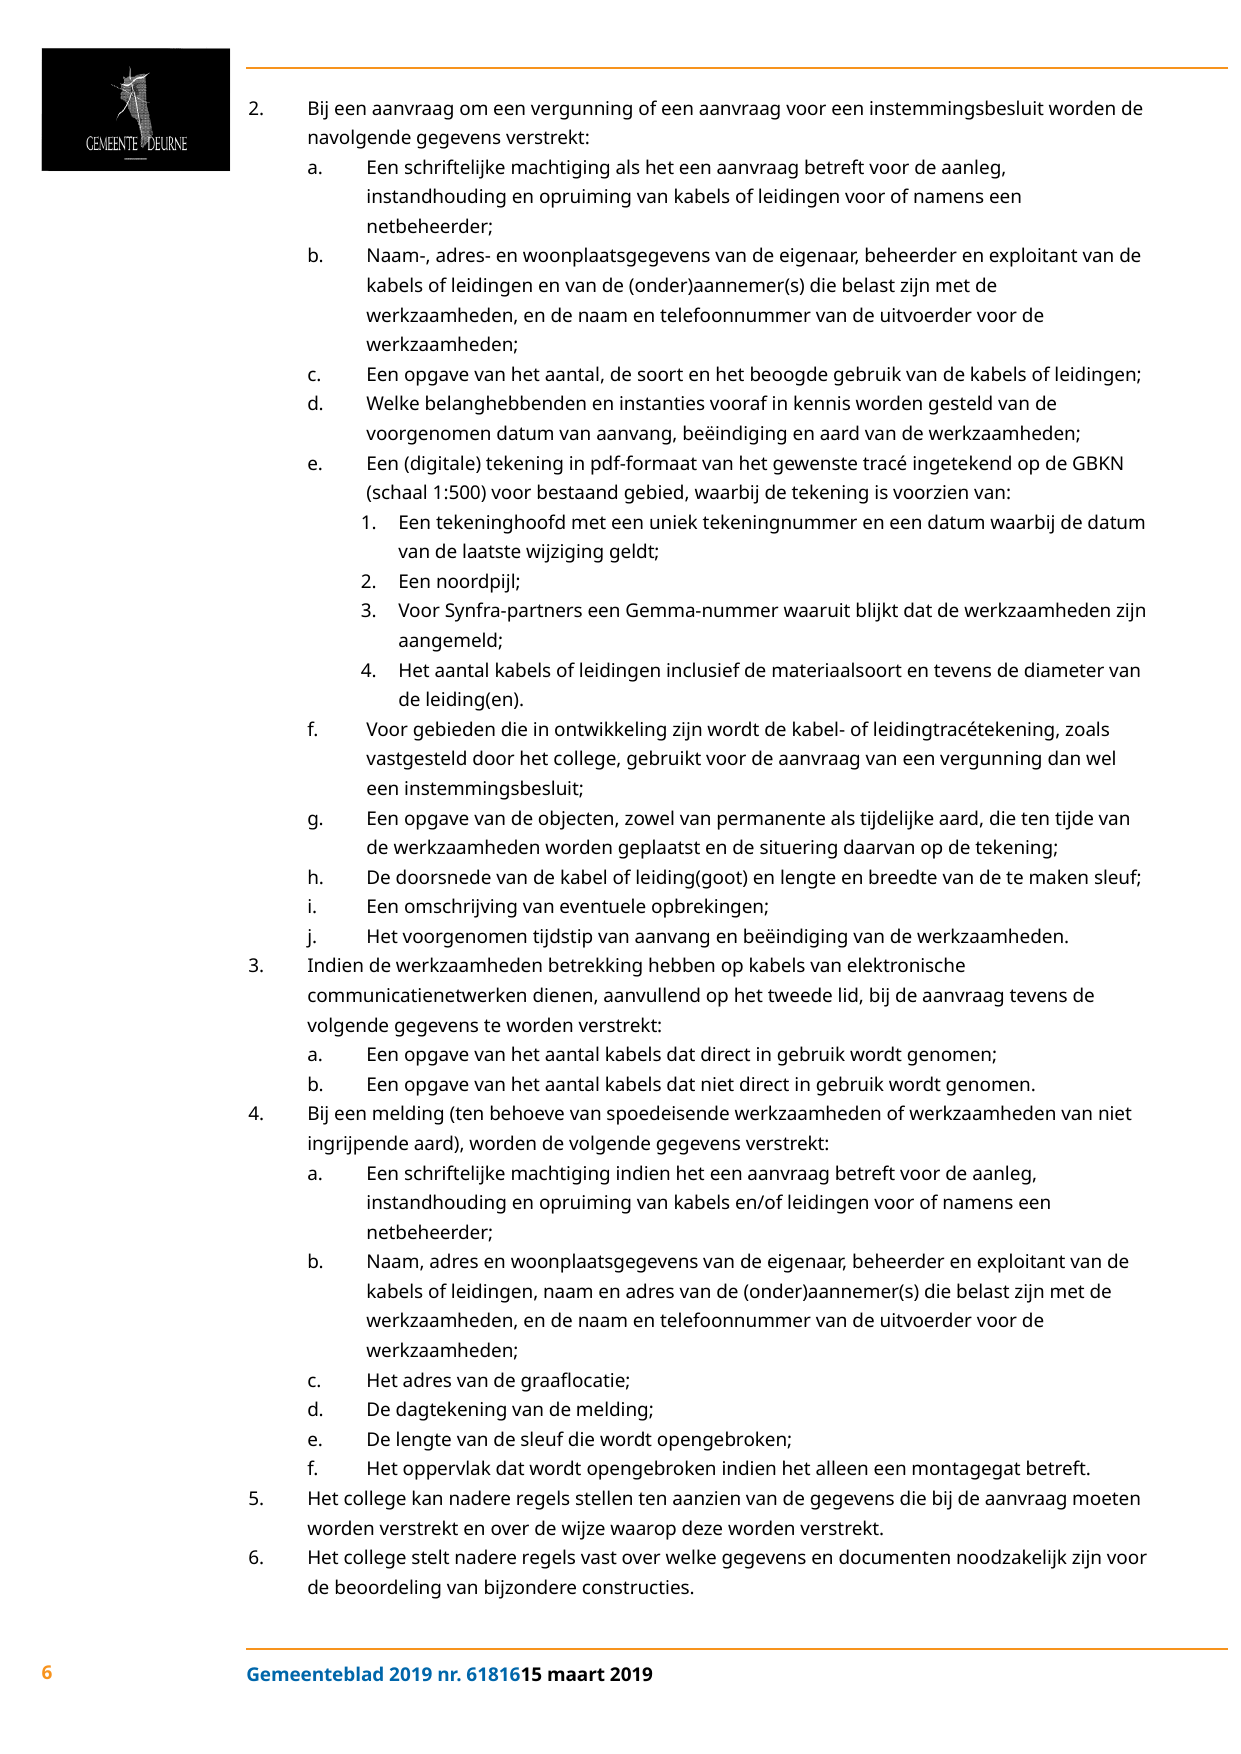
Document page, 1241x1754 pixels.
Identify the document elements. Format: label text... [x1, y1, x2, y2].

list Bij een aanvraag om een vergunning of een aanvraag voor een instemmingsbesluit worden de navolgende gegevens verstrekt: [248, 95, 1152, 150]
list Bij een melding (ten behoeve van spoedeisende werkzaamheden of werkzaamheden van niet ingrijpende aard), worden de volgende gegevens verstrekt: [248, 1101, 1152, 1156]
list Naam, adres en woonplaatsgegevens van de eigenaar, beheerder en exploitant van de kabels of leidingen, naam en adres van de (onder)aannemer(s) die belast zijn met de werkzaamheden, en de naam en telefoonnummer van de uitvoerder voor de werkzaamheden; [307, 1248, 1152, 1363]
list Een schriftelijke machtiging indien het een aanvraag betreft voor de aanleg, instandhouding en opruiming van kabels en/of leidingen voor of namens een netbeheerder; [307, 1160, 1152, 1245]
list Een (digitale) tekening in pdf-formaat van het gewenste tracé ingetekend op de GBKN (schaal 1:500) voor bestaand gebied, waarbij de tekening is voorzien van: [307, 450, 1152, 505]
list Voor Synfra-partners een Gemma-nummer waaruit blijkt dat de werkzaamheden zijn aangemeld; [361, 598, 1152, 653]
list Een opgave van het aantal, de soort en het beoogde gebruik van de kabels of leidingen; [307, 361, 1152, 387]
list Voor gebieden die in ontwikkeling zijn wordt de kabel- of leidingtracétekening, zoals vastgesteld door het college, gebruikt voor de aanvraag van een vergunning dan wel een instemmingsbesluit; [307, 716, 1152, 801]
list Een opgave van het aantal kabels dat direct in gebruik wordt genomen; [307, 1041, 1152, 1067]
list Een opgave van de objecten, zowel van permanente als tijdelijke aard, die ten tijde van de werkzaamheden worden geplaatst en de situering daarvan op de tekening; [307, 805, 1152, 860]
list Een omschrijving van eventuele opbrekingen; [307, 893, 1152, 919]
list Het aantal kabels of leidingen inclusief de materiaalsoort en tevens de diameter van de leiding(en). [361, 657, 1152, 712]
list Naam-, adres- en woonplaatsgegevens van de eigenaar, beheerder en exploitant van de kabels of leidingen en van de (onder)aannemer(s) die belast zijn met de werkzaamheden, en de naam en telefoonnummer van de uitvoerder voor de werkzaamheden; [307, 243, 1152, 357]
list De lengte van de sleuf die wordt opengebroken; [307, 1426, 1152, 1452]
list Een noordpijl; [361, 568, 1152, 594]
list Het college kan nadere regels stellen ten aanzien van de gegevens die bij de aanvraag moeten worden verstrekt en over de wijze waarop deze worden verstrekt. [248, 1485, 1152, 1541]
list Indien de werkzaamheden betrekking hebben op kabels van elektronische communicatienetwerken dienen, aanvullend op het tweede lid, bij de aanvraag tevens de volgende gegevens te worden verstrekt: [248, 953, 1152, 1038]
list Het college stelt nadere regels vast over welke gegevens en documenten noodzakelijk zijn voor de beoordeling van bijzondere constructies. [248, 1544, 1152, 1600]
list Een schriftelijke machtiging als het een aanvraag betreft voor de aanleg, instandhouding en opruiming van kabels of leidingen voor of namens een netbeheerder; [307, 154, 1152, 239]
list De doorsnede van de kabel of leiding(goot) en lengte en breedte van de te maken sleuf; [307, 864, 1152, 890]
list Het voorgenomen tijdstip van aanvang en beëindiging van de werkzaamheden. [307, 923, 1152, 949]
list De dagtekening van de melding; [307, 1396, 1152, 1422]
list Een tekeninghoofd met een uniek tekeningnummer en een datum waarbij de datum van de laatste wijziging geldt; [361, 509, 1152, 564]
picture [41, 47, 231, 172]
list Een opgave van het aantal kabels dat niet direct in gebruik wordt genomen. [307, 1071, 1152, 1097]
list Welke belanghebbenden en instanties vooraf in kennis worden gesteld van de voorgenomen datum van aanvang, beëindiging en aard van de werkzaamheden; [307, 391, 1152, 446]
list Het adres van de graaflocatie; [307, 1367, 1152, 1393]
list Het oppervlak dat wordt opengebroken indien het alleen een montagegat betreft. [307, 1456, 1152, 1481]
